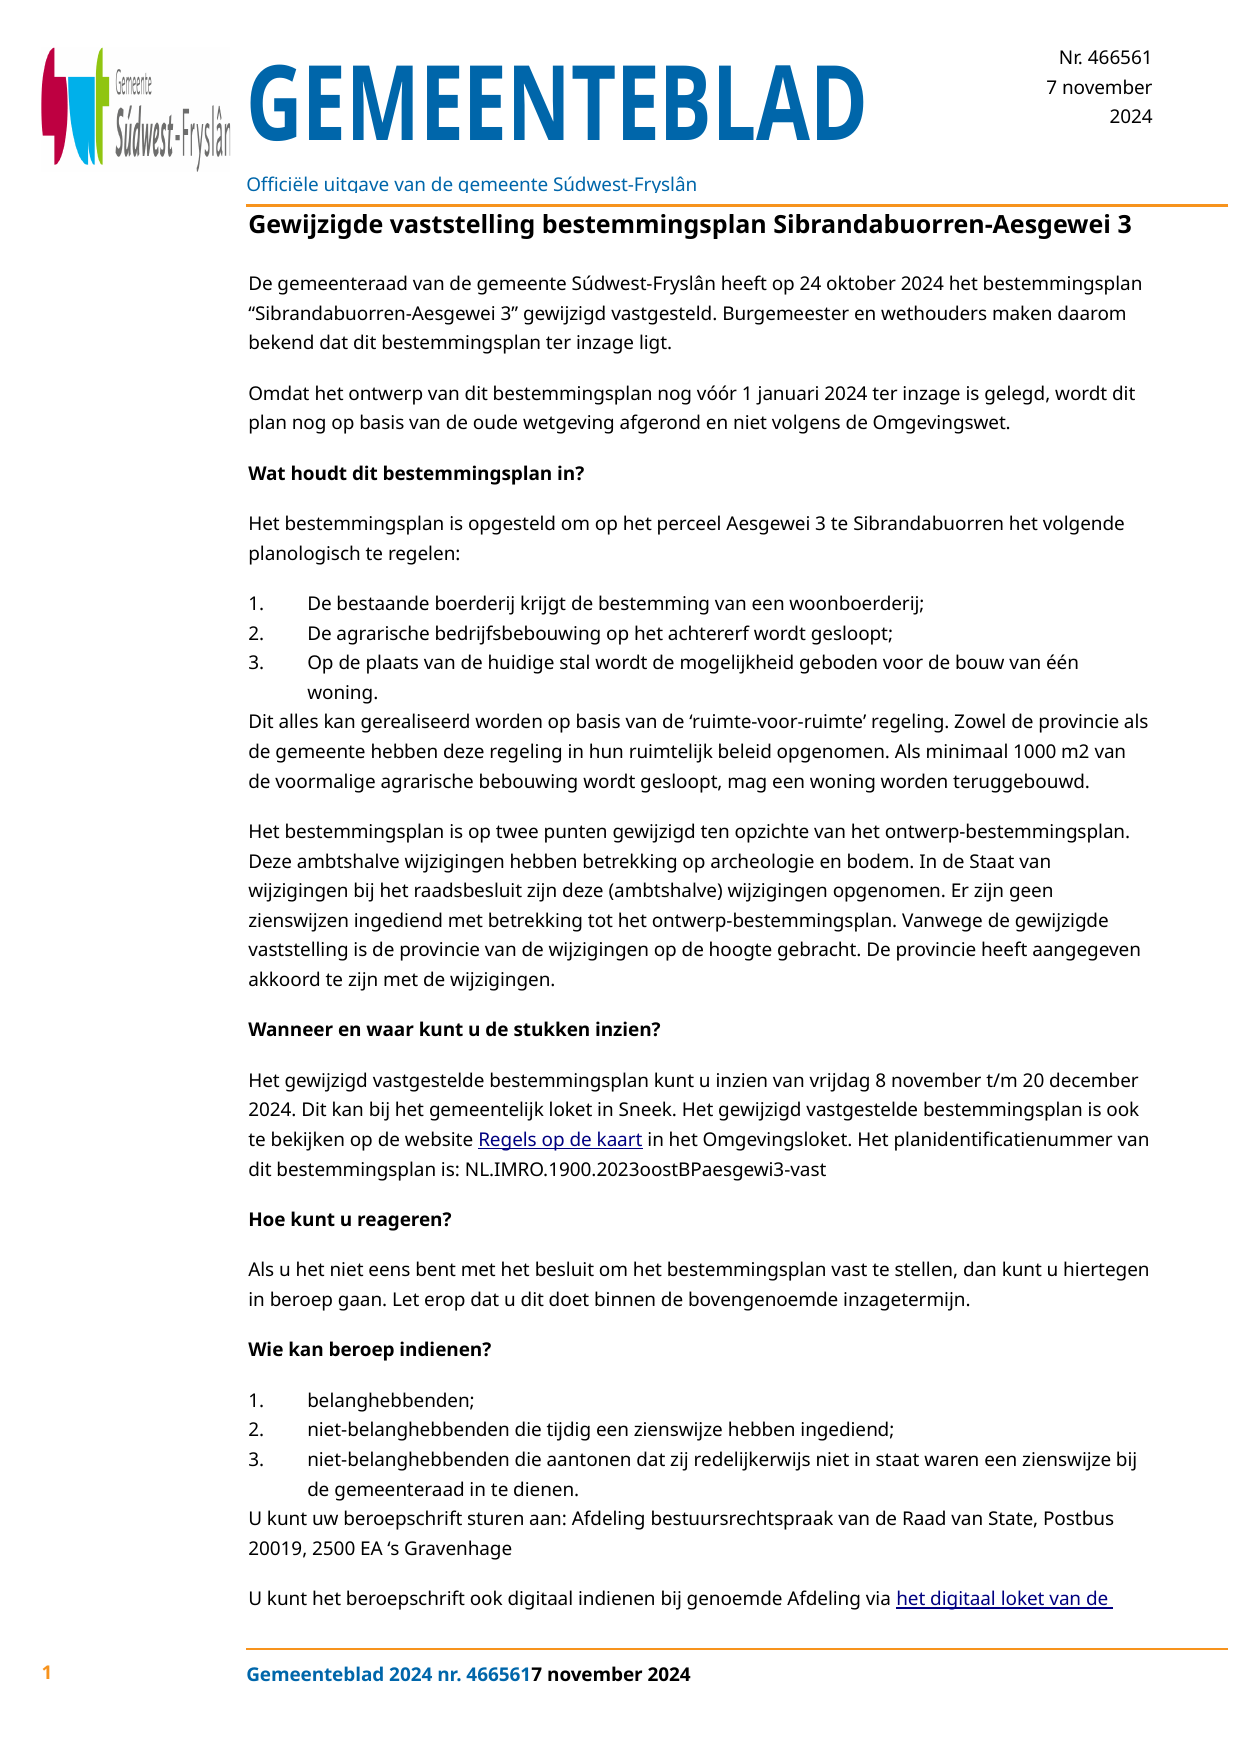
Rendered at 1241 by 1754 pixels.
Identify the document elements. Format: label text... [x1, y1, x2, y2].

list Op de plaats van de huidige stal wordt de mogelijkheid geboden voor de bouw van één woning. [248, 649, 1152, 705]
text U kunt het beroepschrift ook digitaal indienen bij genoemde Afdeling via het digitaal loket van de [248, 1585, 1152, 1611]
text Het bestemmingsplan is opgesteld om op het perceel Aesgewei 3 te Sibrandabuorren het volgende planologisch te regelen: [248, 510, 1152, 566]
text Omdat het ontwerp van dit bestemmingsplan nog vóór 1 januari 2024 ter inzage is gelegd, wordt dit plan nog op basis van de oude wetgeving afgerond en niet volgens de Omgevingswet. [248, 380, 1152, 435]
list niet-belanghebbenden die tijdig een zienswijze hebben ingediend; [248, 1417, 1152, 1442]
text Wie kan beroep indienen? [248, 1337, 1152, 1362]
list De agrarische bedrijfsbebouwing op het achtererf wordt gesloopt; [248, 620, 1152, 646]
text Dit alles kan gerealiseerd worden op basis van de ‘ruimte-voor-ruimte’ regeling. Zowel de provincie als de gemeente hebben deze regeling in hun ruimtelijk beleid opgenomen. Als minimaal 1000 m2 van de voormalige agrarische bebouwing wordt gesloopt, mag een woning worden teruggebouwd. [248, 709, 1152, 793]
text Als u het niet eens bent met het besluit om het bestemmingsplan vast te stellen, dan kunt u hiertegen in beroep gaan. Let erop dat u dit doet binnen de bovengenoemde inzagetermijn. [248, 1257, 1152, 1312]
picture [41, 47, 231, 172]
text Hoe kunt u reageren? [248, 1206, 1152, 1232]
list belanghebbenden; [248, 1387, 1152, 1413]
text U kunt uw beroepschrift sturen aan: Afdeling bestuursrechtspraak van de Raad van State, Postbus 20019, 2500 EA ‘s Gravenhage [248, 1505, 1152, 1561]
list De bestaande boerderij krijgt de bestemming van een woonboerderij; [248, 590, 1152, 616]
list niet-belanghebbenden die aantonen dat zij redelijkerwijs niet in staat waren een zienswijze bij de gemeenteraad in te dienen. [248, 1446, 1152, 1501]
text Wanneer en waar kunt u de stukken inzien? [248, 1017, 1152, 1042]
text Het gewijzigd vastgestelde bestemmingsplan kunt u inzien van vrijdag 8 november t/m 20 december 2024. Dit kan bij het gemeentelijk loket in Sneek. Het gewijzigd vastgestelde bestemmingsplan is ook te bekijken op de website Regels op de kaart in het Omgevingsloket. Het planidentificatienummer van dit bestemmingsplan is: NL.IMRO.1900.2023oostBPaesgewi3-vast [248, 1067, 1152, 1181]
text Gewijzigde vaststelling bestemmingsplan Sibrandabuorren-Aesgewei 3 [248, 207, 1152, 241]
text Wat houdt dit bestemmingsplan in? [248, 460, 1152, 486]
text Het bestemmingsplan is op twee punten gewijzigd ten opzichte van het ontwerp-bestemmingsplan. Deze ambtshalve wijzigingen hebben betrekking op archeologie en bodem. In de Staat van wijzigingen bij het raadsbesluit zijn deze (ambtshalve) wijzigingen opgenomen. Er zijn geen zienswijzen ingediend met betrekking tot het ontwerp-bestemmingsplan. Vanwege de gewijzigde vaststelling is de provincie van de wijzigingen op de hoogte gebracht. De provincie heeft aangegeven akkoord te zijn met de wijzigingen. [248, 818, 1152, 992]
text De gemeenteraad van de gemeente Súdwest-Fryslân heeft op 24 oktober 2024 het bestemmingsplan “Sibrandabuorren-Aesgewei 3” gewijzigd vastgesteld. Burgemeester en wethouders maken daarom bekend dat dit bestemmingsplan ter inzage ligt. [248, 270, 1152, 355]
